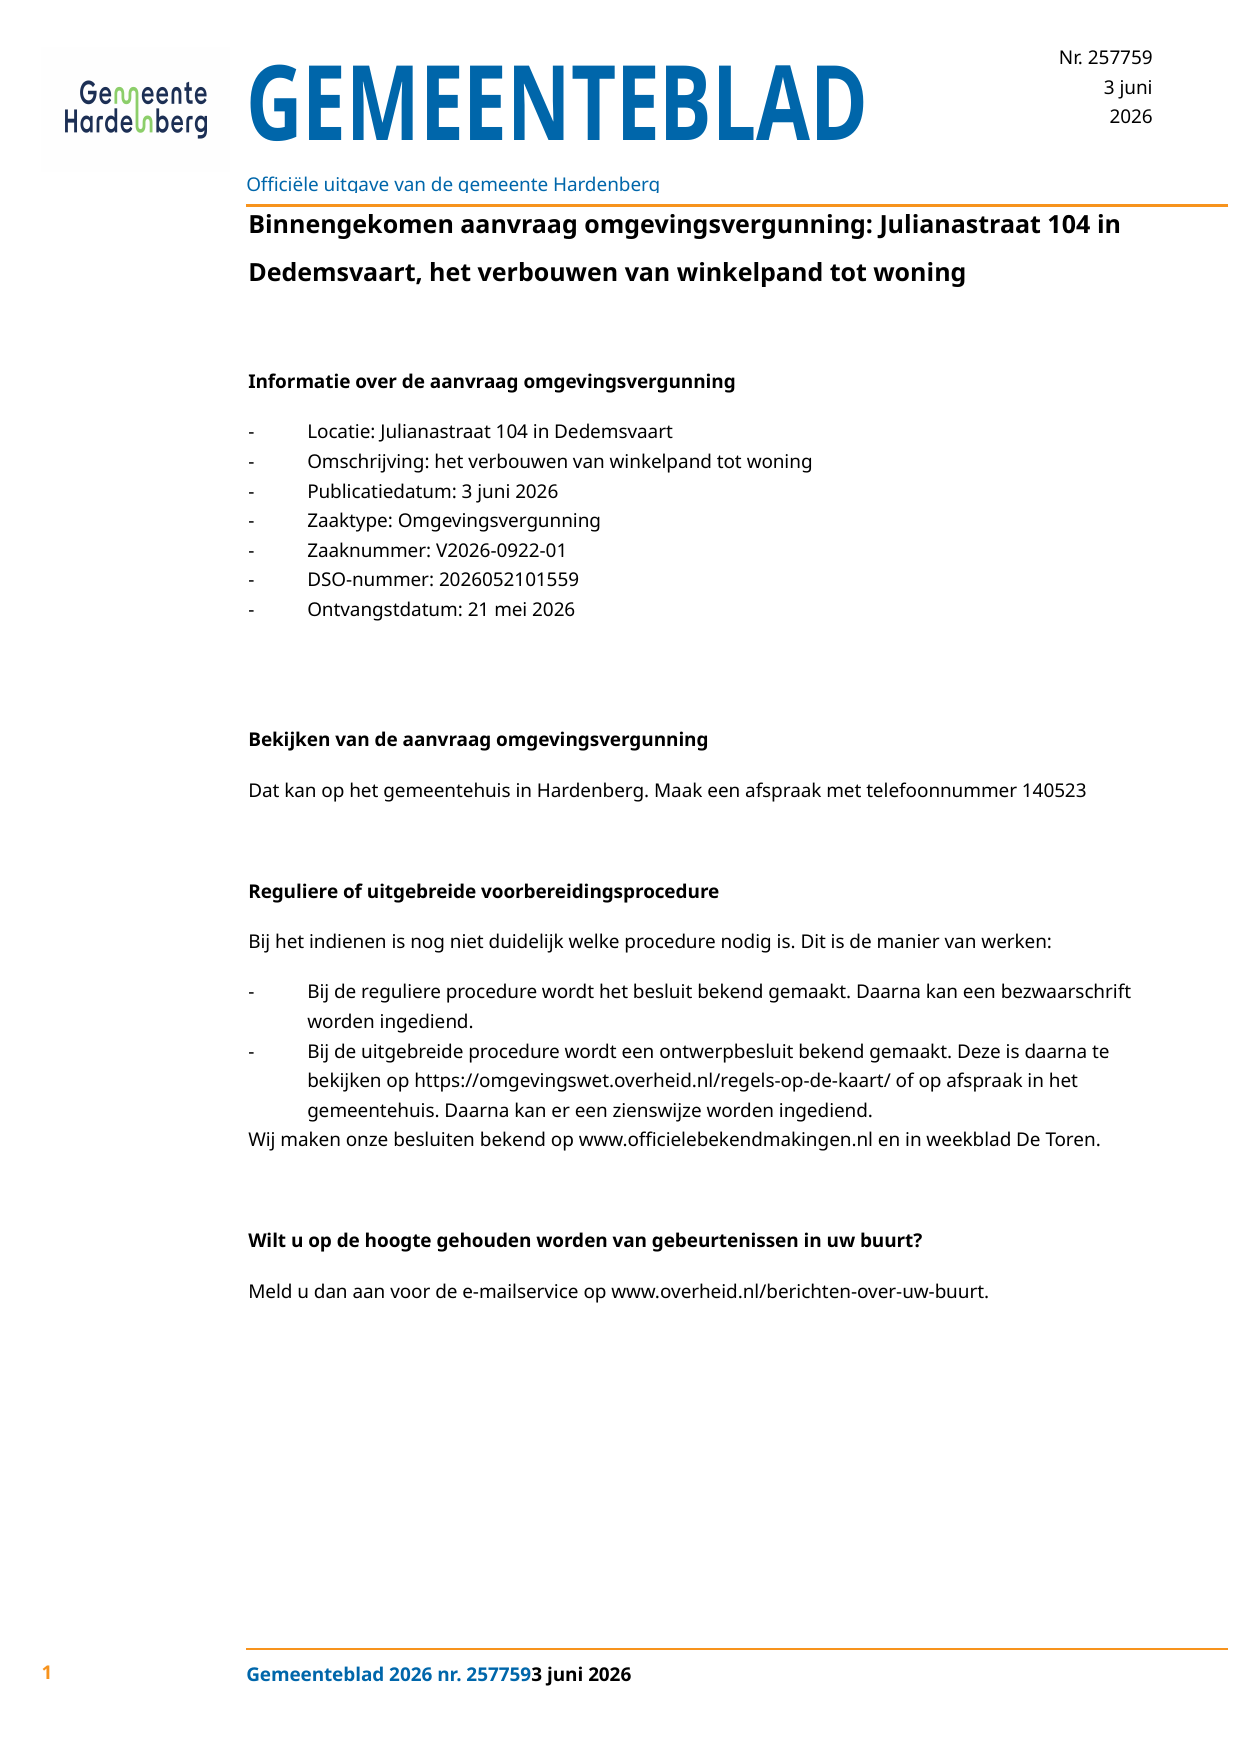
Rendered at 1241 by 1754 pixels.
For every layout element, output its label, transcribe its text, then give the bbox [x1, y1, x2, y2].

text Bij het indienen is nog niet duidelijk welke procedure nodig is. Dit is de manier van werken: [248, 928, 1152, 954]
list Zaaktype: Omgevingsvergunning [248, 507, 1152, 533]
text Wij maken onze besluiten bekend op www.officielebekendmakingen.nl en in weekblad De Toren. [248, 1127, 1152, 1152]
text Reguliere of uitgebreide voorbereidingsprocedure [248, 878, 1152, 904]
text Dat kan op het gemeentehuis in Hardenberg. Maak een afspraak met telefoonnummer 140523 [248, 777, 1152, 803]
list DSO-nummer: 2026052101559 [248, 567, 1152, 592]
list Bij de uitgebreide procedure wordt een ontwerpbesluit bekend gemaakt. Deze is daarna te bekijken op https://omgevingswet.overheid.nl/regels-op-de-kaart/ of op afspraak in het gemeentehuis. Daarna kan er een zienswijze worden ingediend. [248, 1038, 1152, 1123]
list Ontvangstdatum: 21 mei 2026 [248, 596, 1152, 622]
text Informatie over de aanvraag omgevingsvergunning [248, 368, 1152, 394]
picture [41, 47, 231, 172]
text Bekijken van de aanvraag omgevingsvergunning [248, 727, 1152, 752]
text Binnengekomen aanvraag omgevingsvergunning: Julianastraat 104 in Dedemsvaart, het verbouwen van winkelpand tot woning [248, 207, 1152, 288]
list Bij de reguliere procedure wordt het besluit bekend gemaakt. Daarna kan een bezwaarschrift worden ingediend. [248, 979, 1152, 1034]
list Zaaknummer: V2026-0922-01 [248, 537, 1152, 563]
text Wilt u op de hoogte gehouden worden van gebeurtenissen in uw buurt? [248, 1227, 1152, 1253]
list Publicatiedatum: 3 juni 2026 [248, 478, 1152, 504]
list Omschrijving: het verbouwen van winkelpand tot woning [248, 448, 1152, 474]
list Locatie: Julianastraat 104 in Dedemsvaart [248, 419, 1152, 444]
text Meld u dan aan voor de e-mailservice op www.overheid.nl/berichten-over-uw-buurt. [248, 1278, 1152, 1304]
